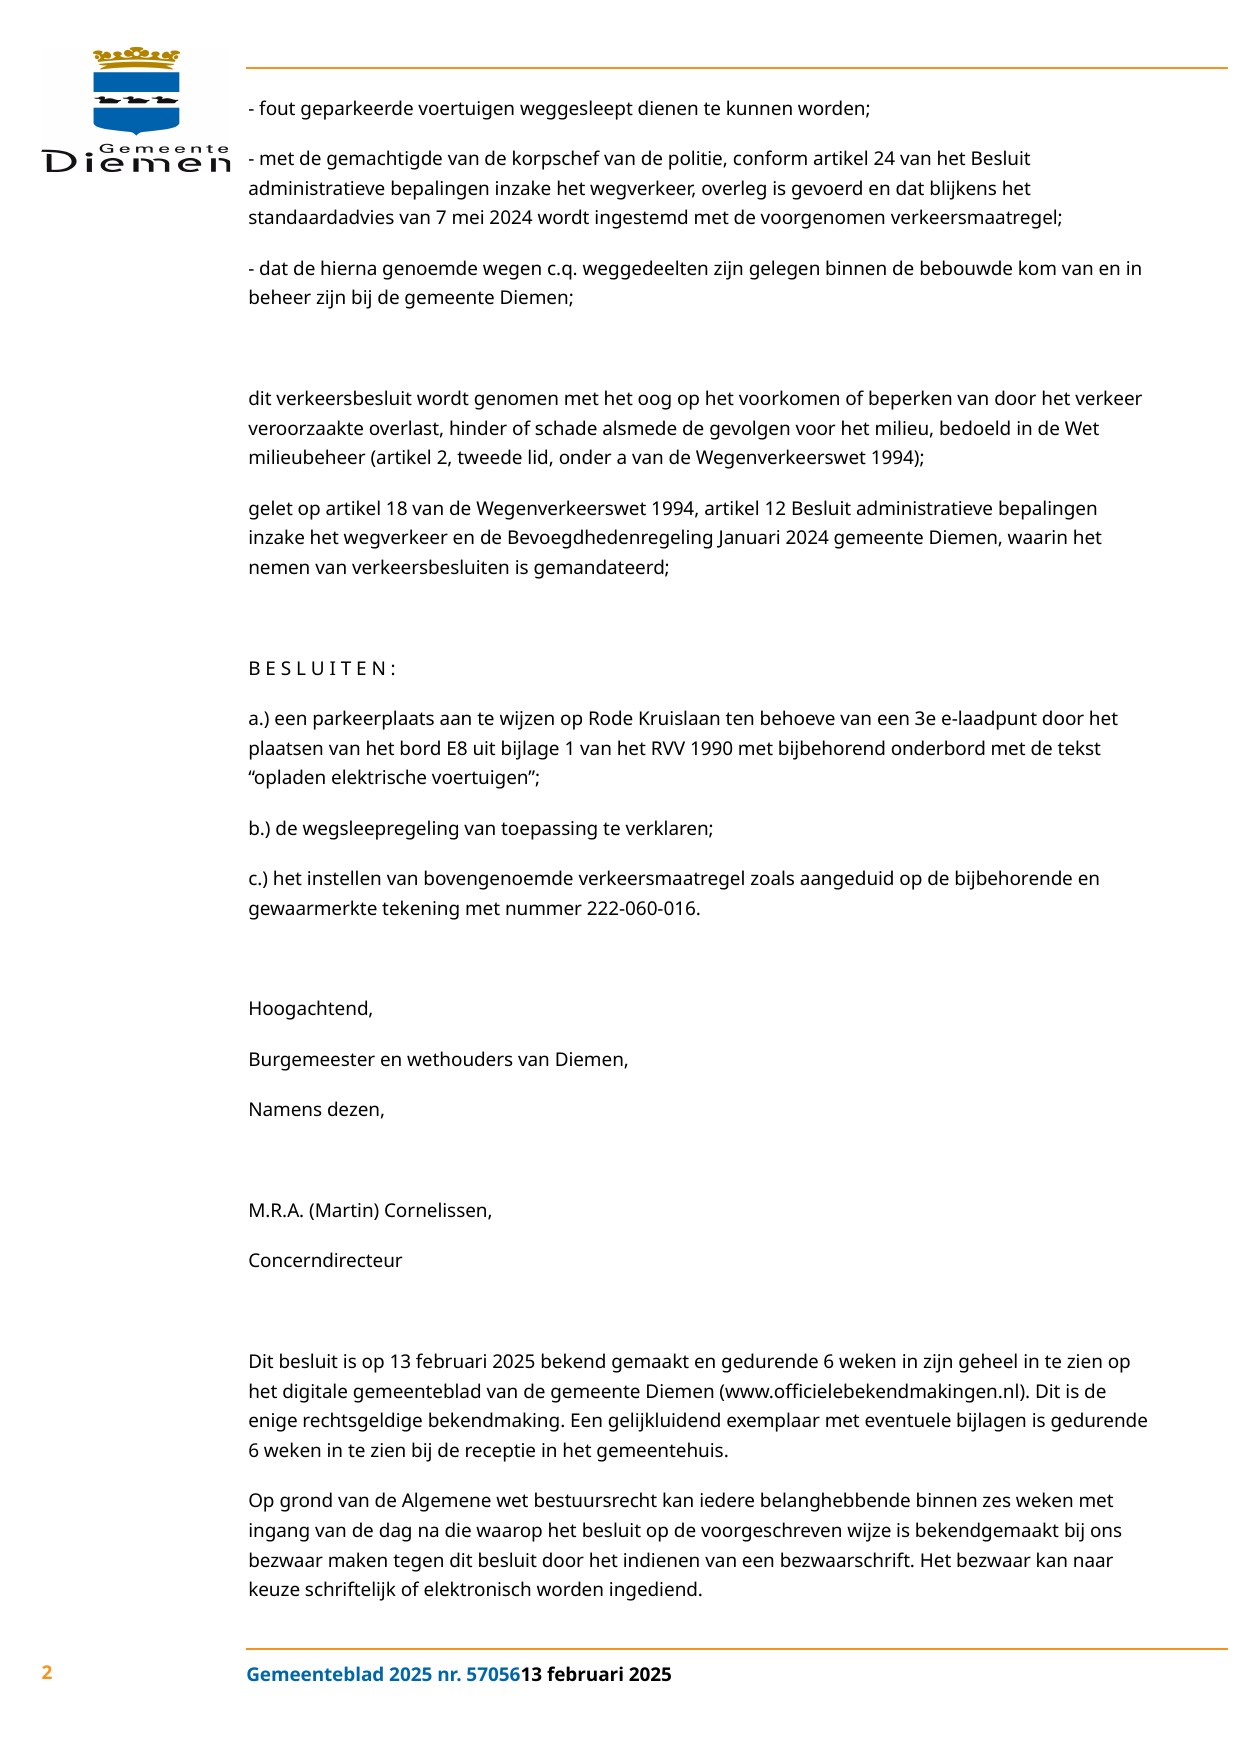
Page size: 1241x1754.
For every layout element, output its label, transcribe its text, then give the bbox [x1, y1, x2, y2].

text B E S L U I T E N : [248, 655, 1152, 681]
text - fout geparkeerde voertuigen weggesleept dienen te kunnen worden; [248, 95, 1152, 121]
text dit verkeersbesluit wordt genomen met het oog op het voorkomen of beperken van door het verkeer veroorzaakte overlast, hinder of schade alsmede de gevolgen voor het milieu, bedoeld in de Wet milieubeheer (artikel 2, tweede lid, onder a van de Wegenverkeerswet 1994); [248, 385, 1152, 470]
text b.) de wegsleepregeling van toepassing te verklaren; [248, 815, 1152, 841]
text Dit besluit is op 13 februari 2025 bekend gemaakt en gedurende 6 weken in zijn geheel in te zien op het digitale gemeenteblad van de gemeente Diemen (www.officielebekendmakingen.nl). Dit is de enige rechtsgeldige bekendmaking. Een gelijkluidend exemplaar met eventuele bijlagen is gedurende 6 weken in te zien bij de receptie in het gemeentehuis. [248, 1348, 1152, 1463]
picture [41, 47, 231, 172]
text - dat de hierna genoemde wegen c.q. weggedeelten zijn gelegen binnen de bebouwde kom van en in beheer zijn bij de gemeente Diemen; [248, 255, 1152, 310]
text c.) het instellen van bovengenoemde verkeersmaatregel zoals aangeduid op de bijbehorende en gewaarmerkte tekening met nummer 222-060-016. [248, 865, 1152, 921]
text Namens dezen, [248, 1096, 1152, 1122]
text Burgemeester en wethouders van Diemen, [248, 1046, 1152, 1072]
text - met de gemachtigde van de korpschef van de politie, conform artikel 24 van het Besluit administratieve bepalingen inzake het wegverkeer, overleg is gevoerd en dat blijkens het standaardadvies van 7 mei 2024 wordt ingestemd met de voorgenomen verkeersmaatregel; [248, 145, 1152, 230]
text Hoogachtend, [248, 996, 1152, 1021]
text Concerndirecteur [248, 1248, 1152, 1273]
text Op grond van de Algemene wet bestuursrecht kan iedere belanghebbende binnen zes weken met ingang van de dag na die waarop het besluit op de voorgeschreven wijze is bekendgemaakt bij ons bezwaar maken tegen dit besluit door het indienen van een bezwaarschrift. Het bezwaar kan naar keuze schriftelijk of elektronisch worden ingediend. [248, 1488, 1152, 1602]
text gelet op artikel 18 van de Wegenverkeerswet 1994, artikel 12 Besluit administratieve bepalingen inzake het wegverkeer en de Bevoegdhedenregeling Januari 2024 gemeente Diemen, waarin het nemen van verkeersbesluiten is gemandateerd; [248, 495, 1152, 580]
text M.R.A. (Martin) Cornelissen, [248, 1197, 1152, 1223]
text a.) een parkeerplaats aan te wijzen op Rode Kruislaan ten behoeve van een 3e e-laadpunt door het plaatsen van het bord E8 uit bijlage 1 van het RVV 1990 met bijbehorend onderbord met de tekst “opladen elektrische voertuigen”; [248, 705, 1152, 790]
